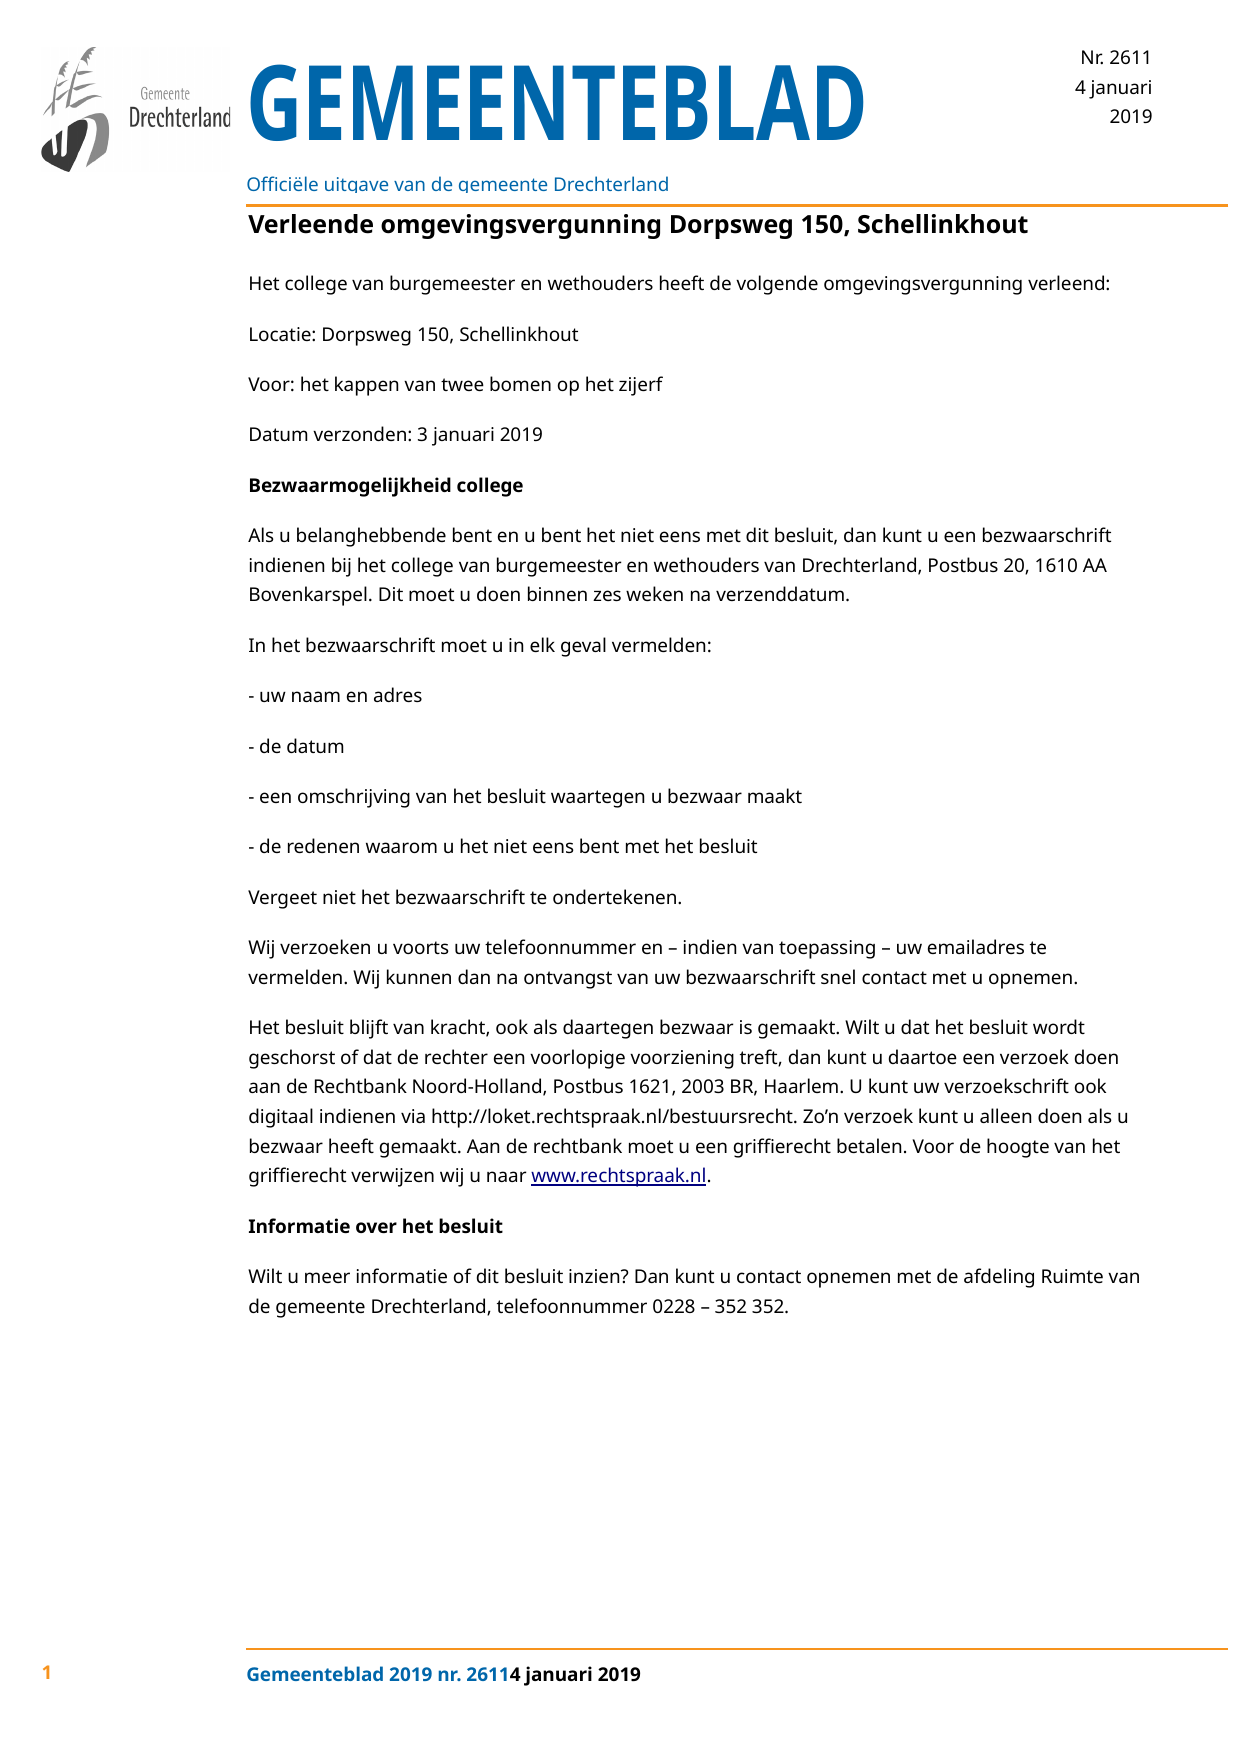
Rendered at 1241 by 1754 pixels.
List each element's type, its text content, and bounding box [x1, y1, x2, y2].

text Het besluit blijft van kracht, ook als daartegen bezwaar is gemaakt. Wilt u dat het besluit wordt geschorst of dat de rechter een voorlopige voorziening treft, dan kunt u daartoe een verzoek doen aan de Rechtbank Noord-Holland, Postbus 1621, 2003 BR, Haarlem. U kunt uw verzoekschrift ook digitaal indienen via http://loket.rechtspraak.nl/bestuursrecht. Zo’n verzoek kunt u alleen doen als u bezwaar heeft gemaakt. Aan de rechtbank moet u een griffierecht betalen. Voor de hoogte van het griffierecht verwijzen wij u naar www.rechtspraak.nl. [248, 1014, 1152, 1188]
text Het college van burgemeester en wethouders heeft de volgende omgevingsvergunning verleend: [248, 270, 1152, 296]
picture [41, 47, 231, 172]
text Verleende omgevingsvergunning Dorpsweg 150, Schellinkhout [248, 207, 1152, 241]
text - de datum [248, 733, 1152, 758]
text Locatie: Dorpsweg 150, Schellinkhout [248, 321, 1152, 346]
text - uw naam en adres [248, 682, 1152, 708]
text Datum verzonden: 3 januari 2019 [248, 422, 1152, 447]
text In het bezwaarschrift moet u in elk geval vermelden: [248, 632, 1152, 658]
text Informatie over het besluit [248, 1213, 1152, 1238]
text Wilt u meer informatie of dit besluit inzien? Dan kunt u contact opnemen met de afdeling Ruimte van de gemeente Drechterland, telefoonnummer 0228 – 352 352. [248, 1263, 1152, 1318]
text Bezwaarmogelijkheid college [248, 472, 1152, 498]
text Vergeet niet het bezwaarschrift te ondertekenen. [248, 884, 1152, 910]
text Als u belanghebbende bent en u bent het niet eens met dit besluit, dan kunt u een bezwaarschrift indienen bij het college van burgemeester en wethouders van Drechterland, Postbus 20, 1610 AA Bovenkarspel. Dit moet u doen binnen zes weken na verzenddatum. [248, 522, 1152, 607]
text Wij verzoeken u voorts uw telefoonnummer en – indien van toepassing – uw emailadres te vermelden. Wij kunnen dan na ontvangst van uw bezwaarschrift snel contact met u opnemen. [248, 934, 1152, 990]
text - een omschrijving van het besluit waartegen u bezwaar maakt [248, 783, 1152, 809]
text Voor: het kappen van twee bomen op het zijerf [248, 371, 1152, 397]
text - de redenen waarom u het niet eens bent met het besluit [248, 834, 1152, 859]
